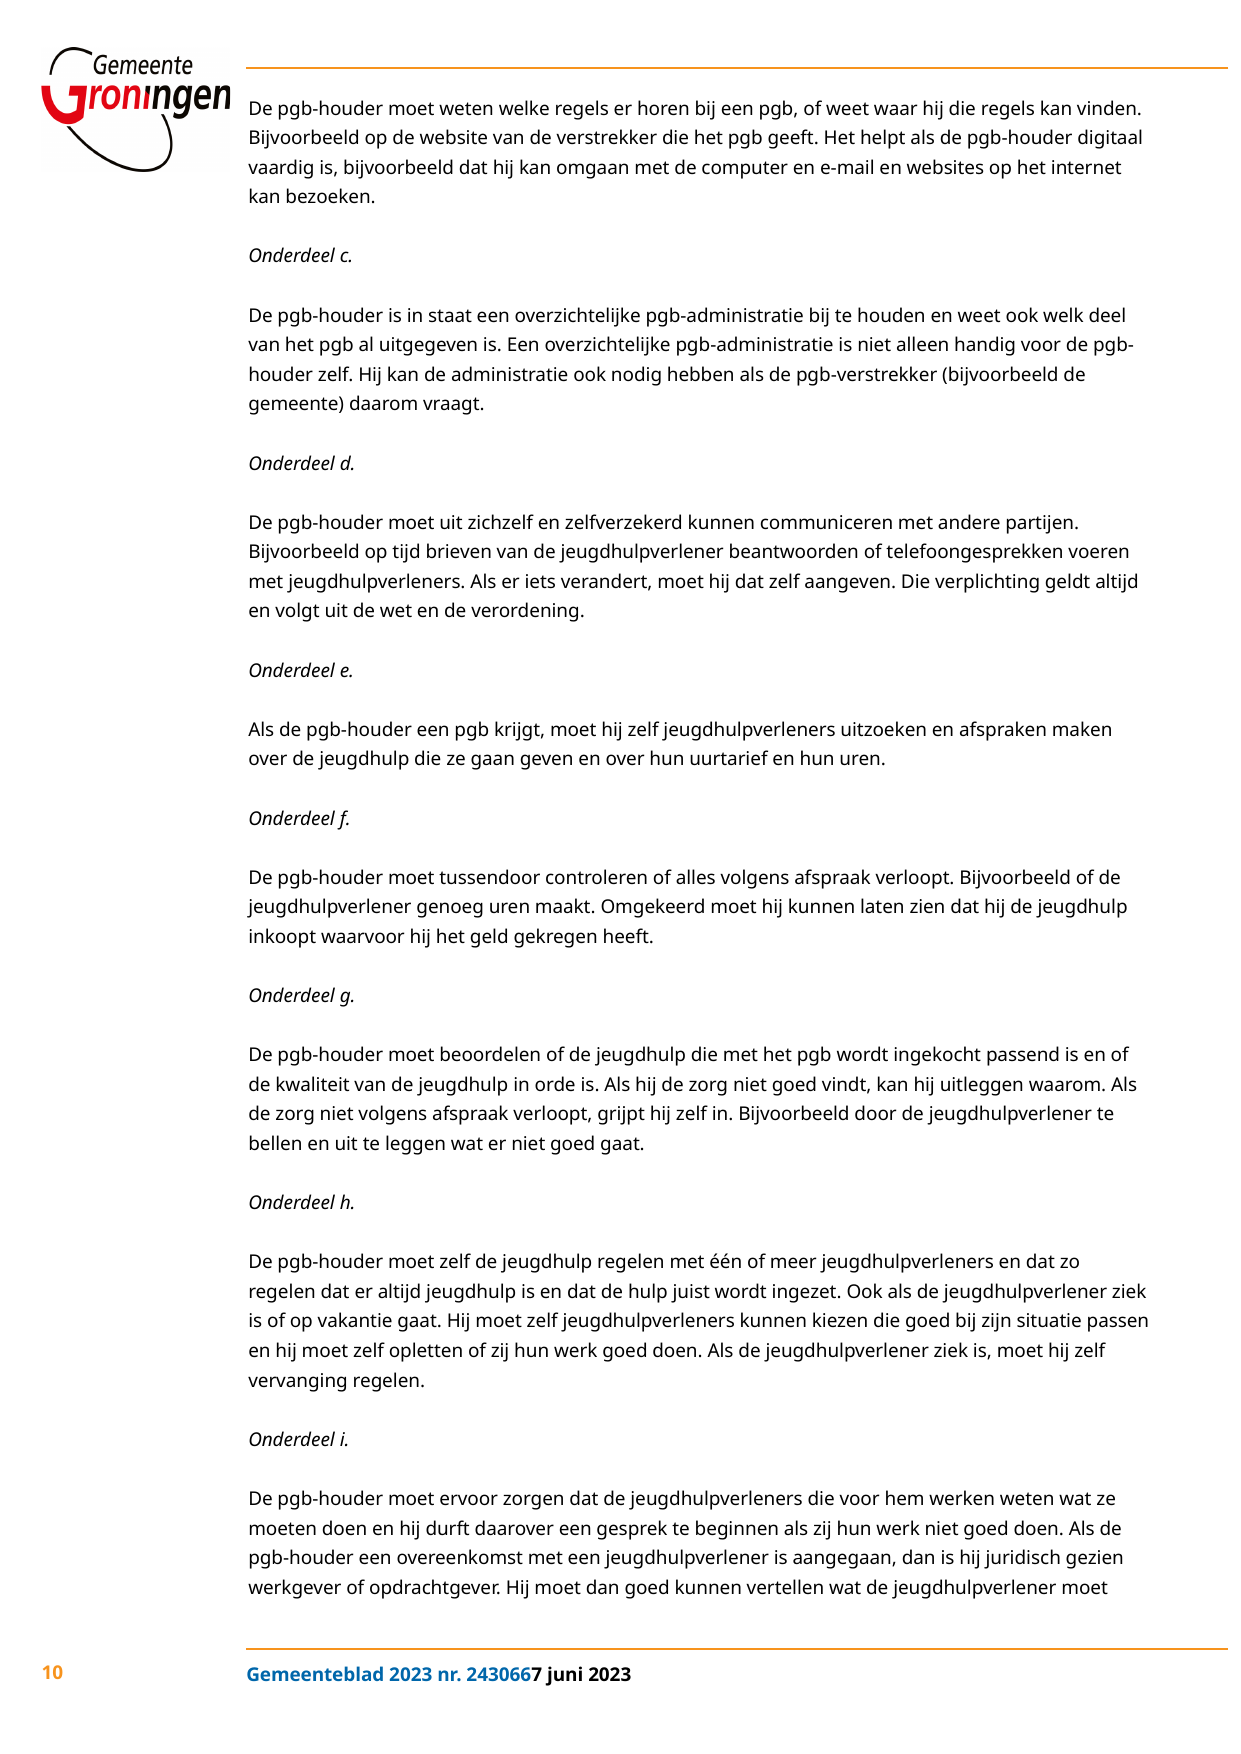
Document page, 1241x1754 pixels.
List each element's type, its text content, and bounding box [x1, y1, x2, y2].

text De pgb-houder moet zelf de jeugdhulp regelen met één of meer jeugdhulpverleners en dat zo regelen dat er altijd jeugdhulp is en dat de hulp juist wordt ingezet. Ook als de jeugdhulpverlener ziek is of op vakantie gaat. Hij moet zelf jeugdhulpverleners kunnen kiezen die goed bij zijn situatie passen en hij moet zelf opletten of zij hun werk goed doen. Als de jeugdhulpverlener ziek is, moet hij zelf vervanging regelen. [248, 1248, 1152, 1393]
text Onderdeel c. [248, 243, 1152, 268]
text Onderdeel h. [248, 1189, 1152, 1215]
text Onderdeel d. [248, 450, 1152, 476]
text Onderdeel e. [248, 657, 1152, 683]
text Onderdeel i. [248, 1426, 1152, 1452]
picture [41, 47, 231, 172]
text De pgb-houder moet uit zichzelf en zelfverzekerd kunnen communiceren met andere partijen. Bijvoorbeeld op tijd brieven van de jeugdhulpverlener beantwoorden of telefoongesprekken voeren met jeugdhulpverleners. Als er iets verandert, moet hij dat zelf aangeven. Die verplichting geldt altijd en volgt uit de wet en de verordening. [248, 509, 1152, 623]
text Als de pgb-houder een pgb krijgt, moet hij zelf jeugdhulpverleners uitzoeken en afspraken maken over de jeugdhulp die ze gaan geven en over hun uurtarief en hun uren. [248, 716, 1152, 771]
text De pgb-houder moet tussendoor controleren of alles volgens afspraak verloopt. Bijvoorbeeld of de jeugdhulpverlener genoeg uren maakt. Omgekeerd moet hij kunnen laten zien dat hij de jeugdhulp inkoopt waarvoor hij het geld gekregen heeft. [248, 864, 1152, 949]
text De pgb-houder is in staat een overzichtelijke pgb-administratie bij te houden en weet ook welk deel van het pgb al uitgegeven is. Een overzichtelijke pgb-administratie is niet alleen handig voor de pgb-houder zelf. Hij kan de administratie ook nodig hebben als de pgb-verstrekker (bijvoorbeeld de gemeente) daarom vraagt. [248, 302, 1152, 416]
text De pgb-houder moet ervoor zorgen dat de jeugdhulpverleners die voor hem werken weten wat ze moeten doen en hij durft daarover een gesprek te beginnen als zij hun werk niet goed doen. Als de pgb-houder een overeenkomst met een jeugdhulpverlener is aangegaan, dan is hij juridisch gezien werkgever of opdrachtgever. Hij moet dan goed kunnen vertellen wat de jeugdhulpverlener moet [248, 1485, 1152, 1600]
text Onderdeel g. [248, 982, 1152, 1008]
text Onderdeel f. [248, 805, 1152, 831]
text De pgb-houder moet weten welke regels er horen bij een pgb, of weet waar hij die regels kan vinden. Bijvoorbeeld op de website van de verstrekker die het pgb geeft. Het helpt als de pgb-houder digitaal vaardig is, bijvoorbeeld dat hij kan omgaan met de computer en e-mail en websites op het internet kan bezoeken. [248, 95, 1152, 209]
text De pgb-houder moet beoordelen of de jeugdhulp die met het pgb wordt ingekocht passend is en of de kwaliteit van de jeugdhulp in orde is. Als hij de zorg niet goed vindt, kan hij uitleggen waarom. Als de zorg niet volgens afspraak verloopt, grijpt hij zelf in. Bijvoorbeeld door de jeugdhulpverlener te bellen en uit te leggen wat er niet goed gaat. [248, 1041, 1152, 1156]
